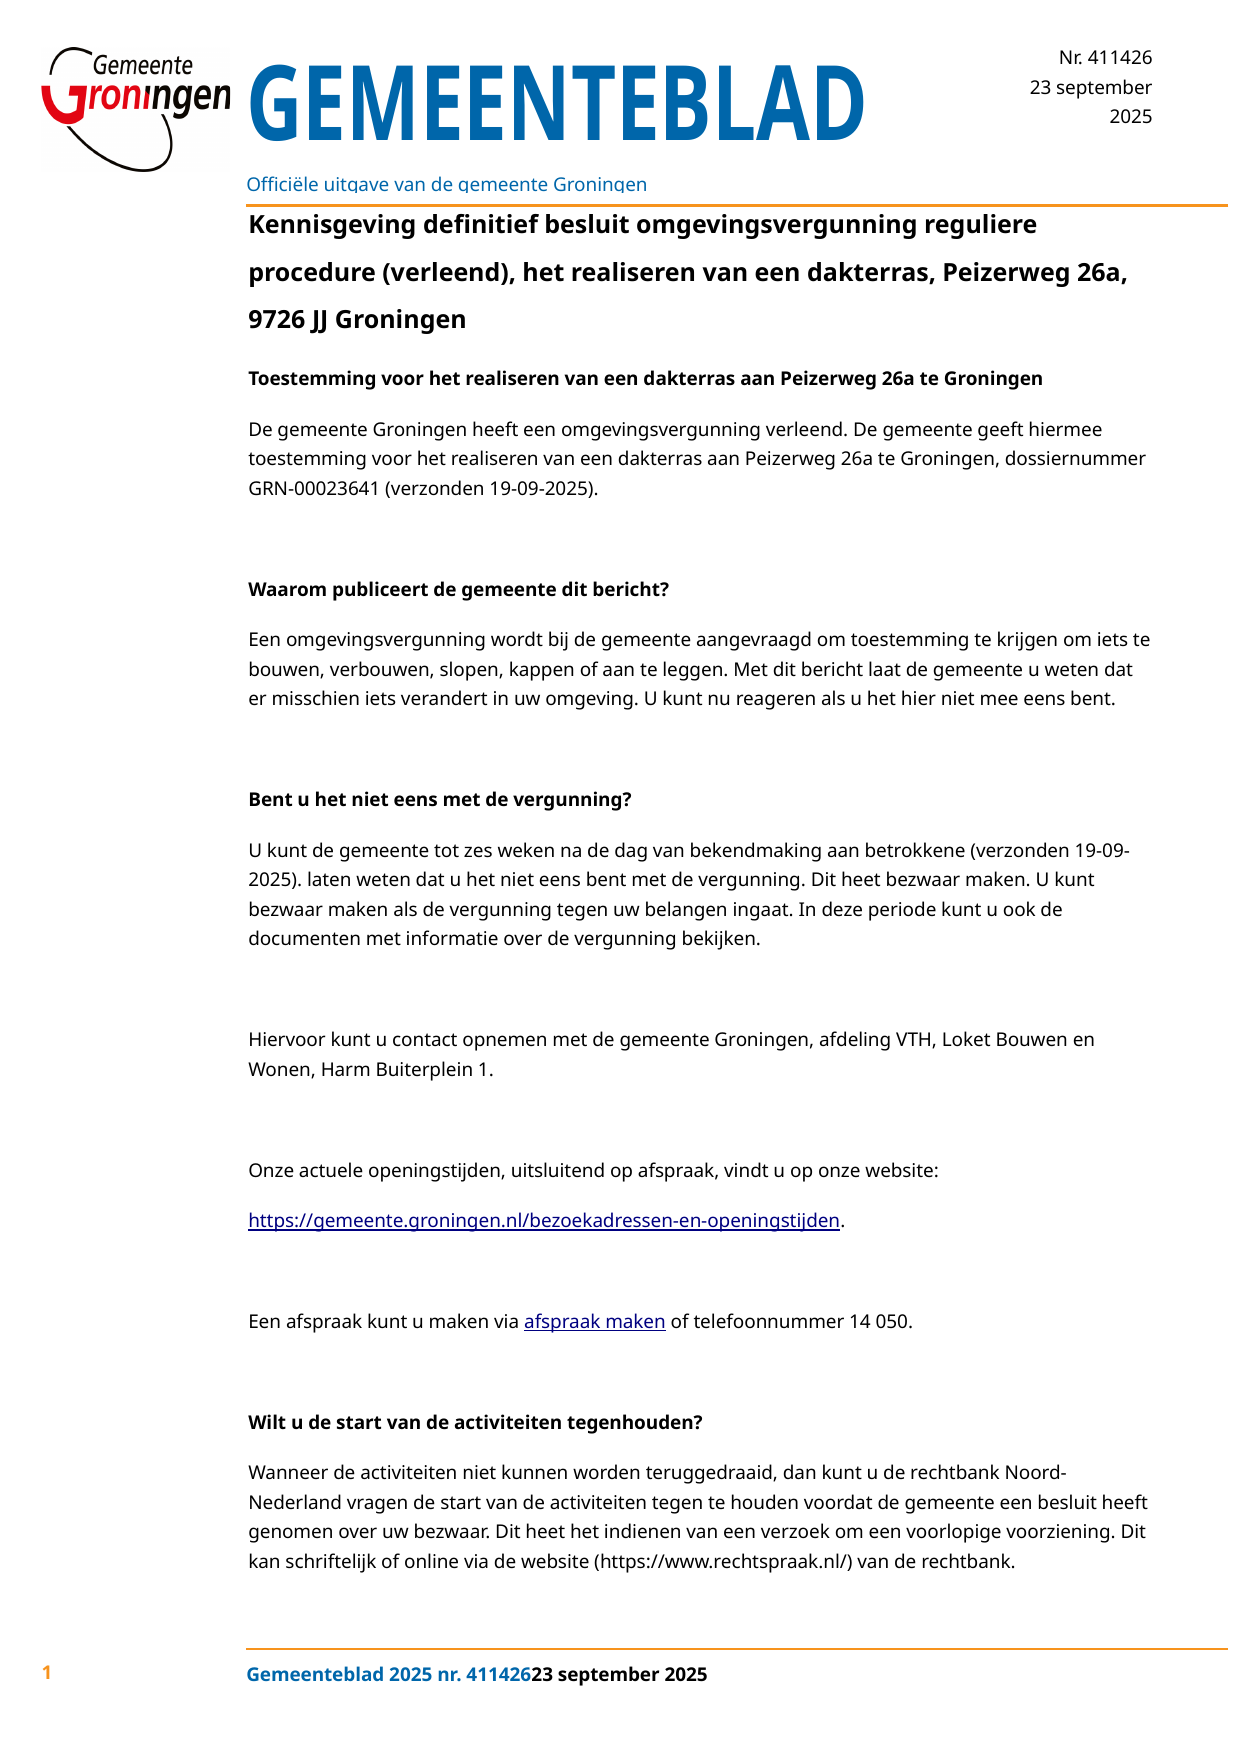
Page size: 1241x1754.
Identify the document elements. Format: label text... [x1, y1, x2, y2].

text Kennisgeving definitief besluit omgevingsvergunning reguliere procedure (verleend), het realiseren van een dakterras, Peizerweg 26a, 9726 JJ Groningen [248, 207, 1152, 336]
picture [41, 47, 231, 172]
text Wanneer de activiteiten niet kunnen worden teruggedraaid, dan kunt u de rechtbank Noord-Nederland vragen de start van de activiteiten tegen te houden voordat de gemeente een besluit heeft genomen over uw bezwaar. Dit heet het indienen van een verzoek om een voorlopige voorziening. Dit kan schriftelijk of online via de website (https://www.rechtspraak.nl/) van de rechtbank. [248, 1459, 1152, 1574]
text De gemeente Groningen heeft een omgevingsvergunning verleend. De gemeente geeft hiermee toestemming voor het realiseren van een dakterras aan Peizerweg 26a te Groningen, dossiernummer GRN-00023641 (verzonden 19-09-2025). [248, 416, 1152, 501]
text Toestemming voor het realiseren van een dakterras aan Peizerweg 26a te Groningen [248, 366, 1152, 391]
text Een omgevingsvergunning wordt bij de gemeente aangevraagd om toestemming te krijgen om iets te bouwen, verbouwen, slopen, kappen of aan te leggen. Met dit bericht laat de gemeente u weten dat er misschien iets verandert in uw omgeving. U kunt nu reageren als u het hier niet mee eens bent. [248, 626, 1152, 711]
text Bent u het niet eens met de vergunning? [248, 786, 1152, 812]
text Wilt u de start van de activiteiten tegenhouden? [248, 1409, 1152, 1434]
text U kunt de gemeente tot zes weken na de dag van bekendmaking aan betrokkene (verzonden 19-09-2025). laten weten dat u het niet eens bent met de vergunning. Dit heet bezwaar maken. U kunt bezwaar maken als de vergunning tegen uw belangen ingaat. In deze periode kunt u ook de documenten met informatie over de vergunning bekijken. [248, 837, 1152, 951]
text https://gemeente.groningen.nl/bezoekadressen-en-openingstijden. [248, 1207, 1152, 1233]
text Onze actuele openingstijden, uitsluitend op afspraak, vindt u op onze website: [248, 1157, 1152, 1182]
text Waarom publiceert de gemeente dit bericht? [248, 576, 1152, 602]
text Een afspraak kunt u maken via afspraak maken of telefoonnummer 14 050. [248, 1308, 1152, 1334]
text Hiervoor kunt u contact opnemen met de gemeente Groningen, afdeling VTH, Loket Bouwen en Wonen, Harm Buiterplein 1. [248, 1026, 1152, 1082]
